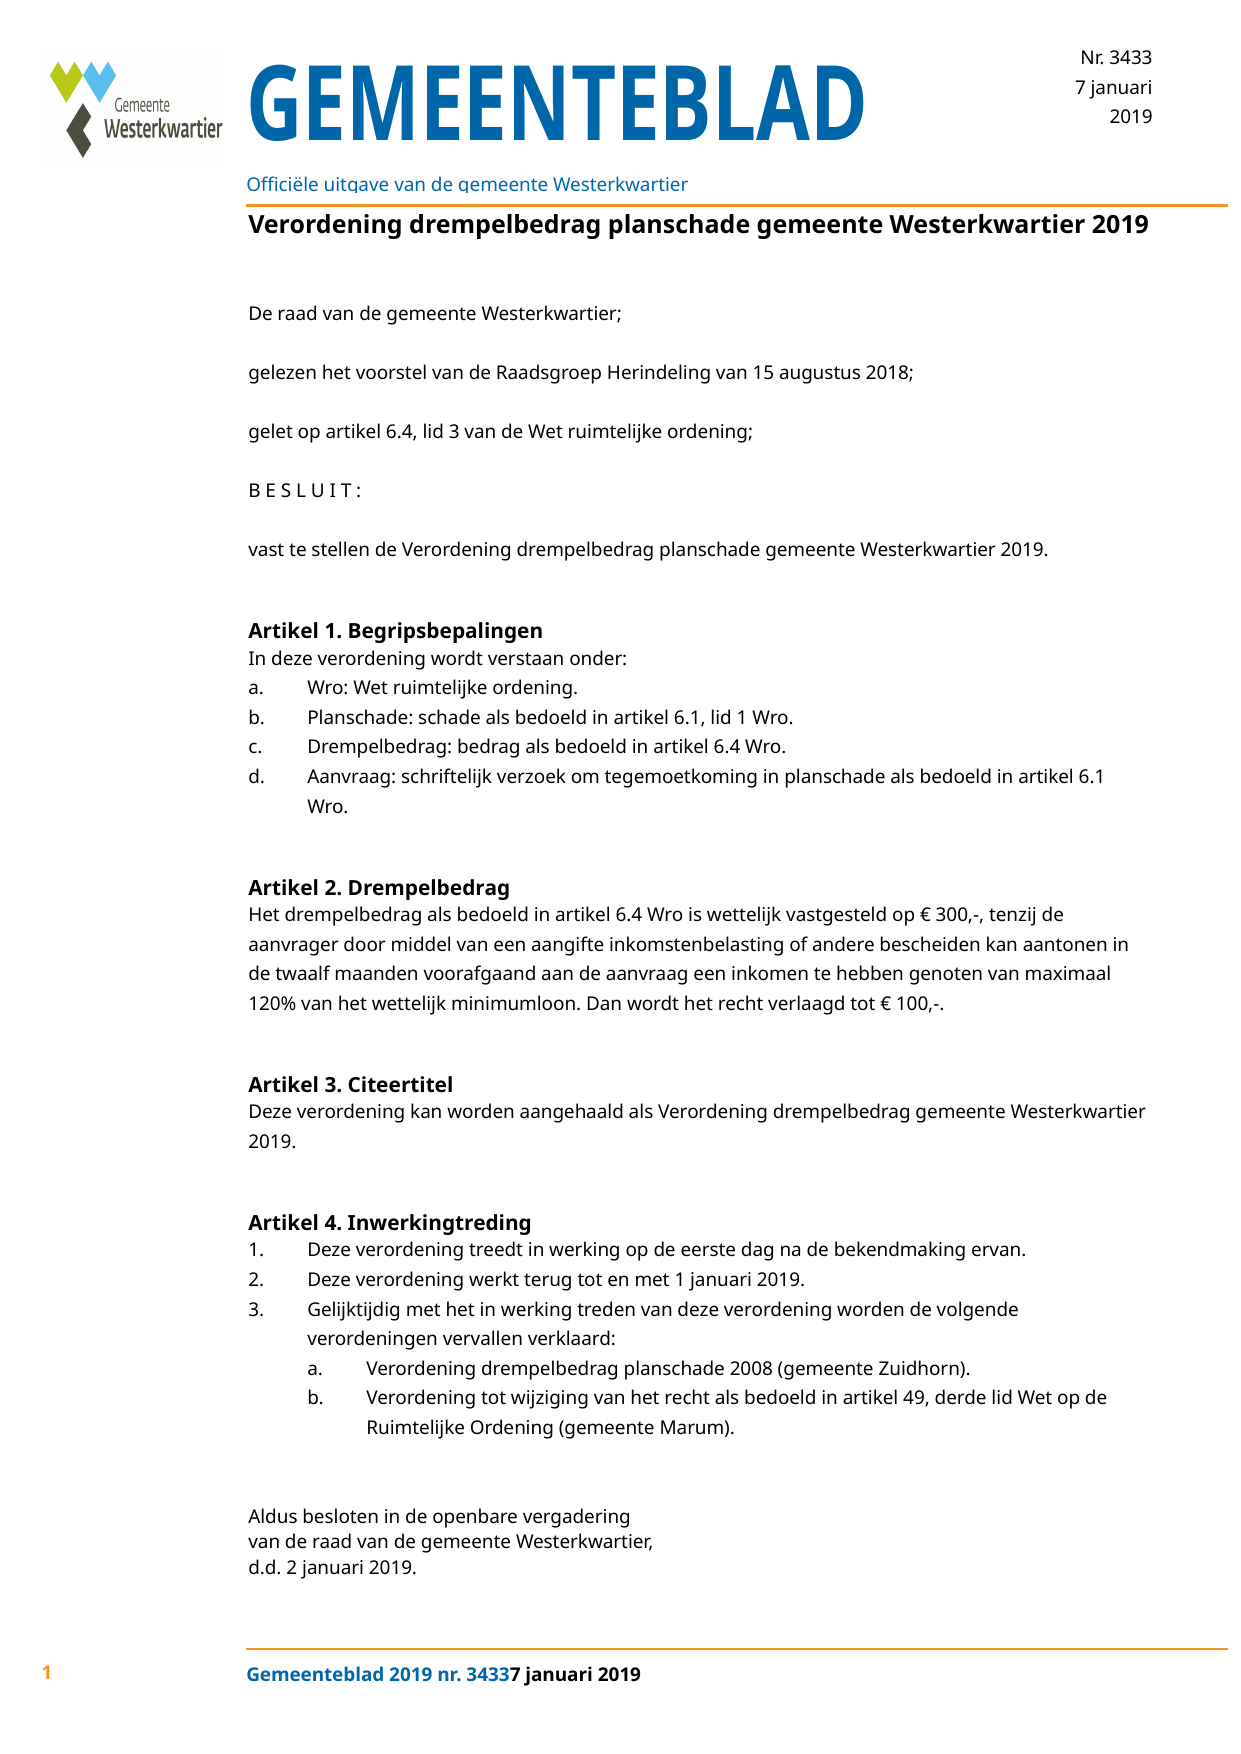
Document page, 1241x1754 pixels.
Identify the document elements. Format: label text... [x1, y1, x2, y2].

text Artikel 2. Drempelbedrag [248, 873, 1152, 901]
list Verordening drempelbedrag planschade 2008 (gemeente Zuidhorn). [307, 1355, 1152, 1381]
text Deze verordening kan worden aangehaald als Verordening drempelbedrag gemeente Westerkwartier 2019. [248, 1098, 1152, 1154]
text Artikel 4. Inwerkingtreding [248, 1208, 1152, 1237]
list Deze verordening treedt in werking op de eerste dag na de bekendmaking ervan. [248, 1237, 1152, 1262]
list Drempelbedrag: bedrag als bedoeld in artikel 6.4 Wro. [248, 734, 1152, 759]
list Wro: Wet ruimtelijke ordening. [248, 674, 1152, 700]
text Het drempelbedrag als bedoeld in artikel 6.4 Wro is wettelijk vastgesteld op € 300,-, tenzij de aanvrager door middel van een aangifte inkomstenbelasting of andere bescheiden kan aantonen in de twaalf maanden voorafgaand aan de aanvraag een inkomen te hebben genoten van maximaal 120% van het wettelijk minimumloon. Dan wordt het recht verlaagd tot € 100,-. [248, 901, 1152, 1016]
text Artikel 3. Citeertitel [248, 1070, 1152, 1098]
text vast te stellen de Verordening drempelbedrag planschade gemeente Westerkwartier 2019. [248, 537, 1152, 562]
list Deze verordening werkt terug tot en met 1 januari 2019. [248, 1266, 1152, 1292]
text Artikel 1. Begripsbepalingen [248, 617, 1152, 645]
text gelezen het voorstel van de Raadsgroep Herindeling van 15 augustus 2018; [248, 359, 1152, 385]
text Verordening drempelbedrag planschade gemeente Westerkwartier 2019 [248, 207, 1152, 241]
list Planschade: schade als bedoeld in artikel 6.1, lid 1 Wro. [248, 704, 1152, 730]
list Aanvraag: schriftelijk verzoek om tegemoetkoming in planschade als bedoeld in artikel 6.1 Wro. [248, 763, 1152, 819]
text De raad van de gemeente Westerkwartier; [248, 300, 1152, 326]
text van de raad van de gemeente Westerkwartier, [248, 1528, 1152, 1554]
text B E S L U I T : [248, 477, 1152, 503]
text d.d. 2 januari 2019. [248, 1554, 1152, 1580]
picture [41, 47, 231, 172]
text gelet op artikel 6.4, lid 3 van de Wet ruimtelijke ordening; [248, 418, 1152, 444]
text Aldus besloten in de openbare vergadering [248, 1503, 1152, 1528]
list Gelijktijdig met het in werking treden van deze verordening worden de volgende verordeningen vervallen verklaard: [248, 1296, 1152, 1351]
list Verordening tot wijziging van het recht als bedoeld in artikel 49, derde lid Wet op de Ruimtelijke Ordening (gemeente Marum). [307, 1384, 1152, 1440]
text In deze verordening wordt verstaan onder: [248, 645, 1152, 671]
